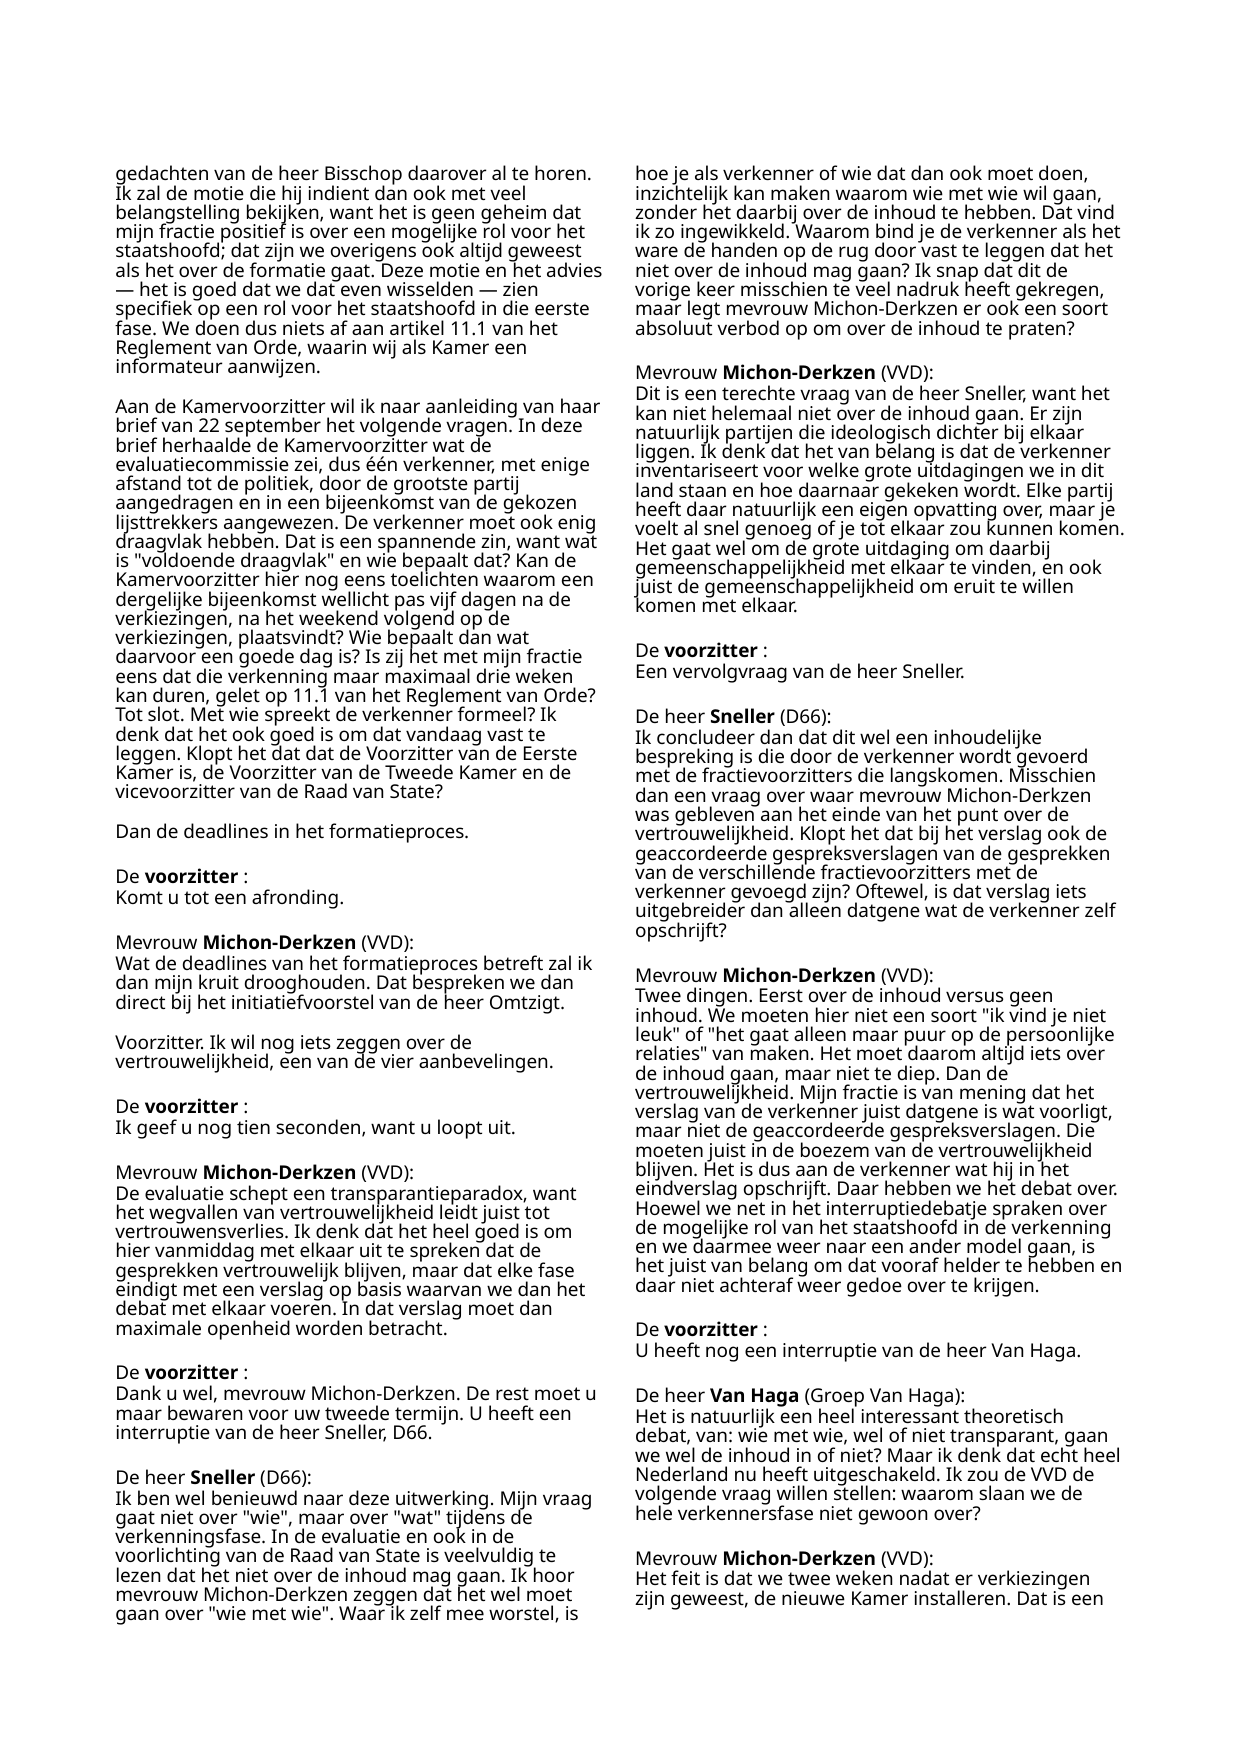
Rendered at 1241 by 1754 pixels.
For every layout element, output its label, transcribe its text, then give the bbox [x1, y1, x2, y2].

text Voorzitter. Ik wil nog iets zeggen over de vertrouwelijkheid, een van de vier aanbevelingen. [115, 1034, 605, 1072]
text Mevrouw Michon-Derkzen (VVD): [635, 962, 1125, 987]
text De voorzitter : [115, 1093, 605, 1119]
text De evaluatie schept een transparantieparadox, want het wegvallen van vertrouwelijkheid leidt juist tot vertrouwensverlies. Ik denk dat het heel goed is om hier vanmiddag met elkaar uit te spreken dat de gesprekken vertrouwelijk blijven, maar dat elke fase eindigt met een verslag op basis waarvan we dan het debat met elkaar voeren. In dat verslag moet dan maximale openheid worden betracht. [115, 1184, 605, 1339]
text Mevrouw Michon-Derkzen (VVD): [115, 1159, 605, 1184]
text gedachten van de heer Bisschop daarover al te horen. Ik zal de motie die hij indient dan ook met veel belangstelling bekijken, want het is geen geheim dat mijn fractie positief is over een mogelijke rol voor het staatshoofd; dat zijn we overigens ook altijd geweest als het over de formatie gaat. Deze motie en het advies — het is goed dat we dat even wisselden — zien specifiek op een rol voor het staatshoofd in die eerste fase. We doen dus niets af aan artikel 11.1 van het Reglement van Orde, waarin wij als Kamer een informateur aanwijzen. [115, 165, 605, 377]
text hoe je als verkenner of wie dat dan ook moet doen, inzichtelijk kan maken waarom wie met wie wil gaan, zonder het daarbij over de inhoud te hebben. Dat vind ik zo ingewikkeld. Waarom bind je de verkenner als het ware de handen op de rug door vast te leggen dat het niet over de inhoud mag gaan? Ik snap dat dit de vorige keer misschien te veel nadruk heeft gekregen, maar legt mevrouw Michon-Derkzen er ook een soort absoluut verbod op om over de inhoud te praten? [635, 165, 1125, 339]
text Mevrouw Michon-Derkzen (VVD): [635, 359, 1125, 385]
text Mevrouw Michon-Derkzen (VVD): [635, 1545, 1125, 1570]
text Ik concludeer dan dat dit wel een inhoudelijke bespreking is die door de verkenner wordt gevoerd met de fractievoorzitters die langskomen. Misschien dan een vraag over waar mevrouw Michon-Derkzen was gebleven aan het einde van het punt over de vertrouwelijkheid. Klopt het dat bij het verslag ook de geaccordeerde gespreksverslagen van de gesprekken van de verschillende fractievoorzitters met de verkenner gevoegd zijn? Oftewel, is dat verslag iets uitgebreider dan alleen datgene wat de verkenner zelf opschrijft? [635, 729, 1125, 941]
text De voorzitter : [115, 863, 605, 889]
text Dan de deadlines in het formatieproces. [115, 823, 605, 843]
text De heer Van Haga (Groep Van Haga): [635, 1382, 1125, 1408]
text Ik geef u nog tien seconden, want u loopt uit. [115, 1119, 605, 1138]
text De voorzitter : [115, 1359, 605, 1385]
text Dit is een terechte vraag van de heer Sneller, want het kan niet helemaal niet over de inhoud gaan. Er zijn natuurlijk partijen die ideologisch dichter bij elkaar liggen. Ik denk dat het van belang is dat de verkenner inventariseert voor welke grote uitdagingen we in dit land staan en hoe daarnaar gekeken wordt. Elke partij heeft daar natuurlijk een eigen opvatting over, maar je voelt al snel genoeg of je tot elkaar zou kunnen komen. Het gaat wel om de grote uitdaging om daarbij gemeenschappelijkheid met elkaar te vinden, en ook juist de gemeenschappelijkheid om eruit te willen komen met elkaar. [635, 385, 1125, 617]
text De voorzitter : [635, 637, 1125, 663]
text Twee dingen. Eerst over de inhoud versus geen inhoud. We moeten hier niet een soort "ik vind je niet leuk" of "het gaat alleen maar puur op de persoonlijke relaties" van maken. Het moet daarom altijd iets over de inhoud gaan, maar niet te diep. Dan de vertrouwelijkheid. Mijn fractie is van mening dat het verslag van de verkenner juist datgene is wat voorligt, maar niet de geaccordeerde gespreksverslagen. Die moeten juist in de boezem van de vertrouwelijkheid blijven. Het is dus aan de verkenner wat hij in het eindverslag opschrijft. Daar hebben we het debat over. Hoewel we net in het interruptiedebatje spraken over de mogelijke rol van het staatshoofd in de verkenning en we daarmee weer naar een ander model gaan, is het juist van belang om dat vooraf helder te hebben en daar niet achteraf weer gedoe over te krijgen. [635, 987, 1125, 1296]
text Het is natuurlijk een heel interessant theoretisch debat, van: wie met wie, wel of niet transparant, gaan we wel de inhoud in of niet? Maar ik denk dat echt heel Nederland nu heeft uitgeschakeld. Ik zou de VVD de volgende vraag willen stellen: waarom slaan we de hele verkennersfase niet gewoon over? [635, 1408, 1125, 1524]
text Wat de deadlines van het formatieproces betreft zal ik dan mijn kruit drooghouden. Dat bespreken we dan direct bij het initiatiefvoorstel van de heer Omtzigt. [115, 955, 605, 1013]
text De voorzitter : [635, 1317, 1125, 1342]
text Dank u wel, mevrouw Michon-Derkzen. De rest moet u maar bewaren voor uw tweede termijn. U heeft een interruptie van de heer Sneller, D66. [115, 1385, 605, 1443]
text Het feit is dat we twee weken nadat er verkiezingen zijn geweest, de nieuwe Kamer installeren. Dat is een [635, 1570, 1125, 1609]
text Een vervolgvraag van de heer Sneller. [635, 663, 1125, 682]
text U heeft nog een interruptie van de heer Van Haga. [635, 1342, 1125, 1362]
text Mevrouw Michon-Derkzen (VVD): [115, 929, 605, 955]
text De heer Sneller (D66): [635, 703, 1125, 729]
text De heer Sneller (D66): [115, 1464, 605, 1490]
text Ik ben wel benieuwd naar deze uitwerking. Mijn vraag gaat niet over "wie", maar over "wat" tijdens de verkenningsfase. In de evaluatie en ook in de voorlichting van de Raad van State is veelvuldig te lezen dat het niet over de inhoud mag gaan. Ik hoor mevrouw Michon-Derkzen zeggen dat het wel moet gaan over "wie met wie". Waar ik zelf mee worstel, is [115, 1490, 605, 1624]
text Aan de Kamervoorzitter wil ik naar aanleiding van haar brief van 22 september het volgende vragen. In deze brief herhaalde de Kamervoorzitter wat de evaluatiecommissie zei, dus één verkenner, met enige afstand tot de politiek, door de grootste partij aangedragen en in een bijeenkomst van de gekozen lijsttrekkers aangewezen. De verkenner moet ook enig draagvlak hebben. Dat is een spannende zin, want wat is "voldoende draagvlak" en wie bepaalt dat? Kan de Kamervoorzitter hier nog eens toelichten waarom een dergelijke bijeenkomst wellicht pas vijf dagen na de verkiezingen, na het weekend volgend op de verkiezingen, plaatsvindt? Wie bepaalt dan wat daarvoor een goede dag is? Is zij het met mijn fractie eens dat die verkenning maar maximaal drie weken kan duren, gelet op 11.1 van het Reglement van Orde? Tot slot. Met wie spreekt de verkenner formeel? Ik denk dat het ook goed is om dat vandaag vast te leggen. Klopt het dat dat de Voorzitter van de Eerste Kamer is, de Voorzitter van de Tweede Kamer en de vicevoorzitter van de Raad van State? [115, 398, 605, 803]
text Komt u tot een afronding. [115, 889, 605, 908]
